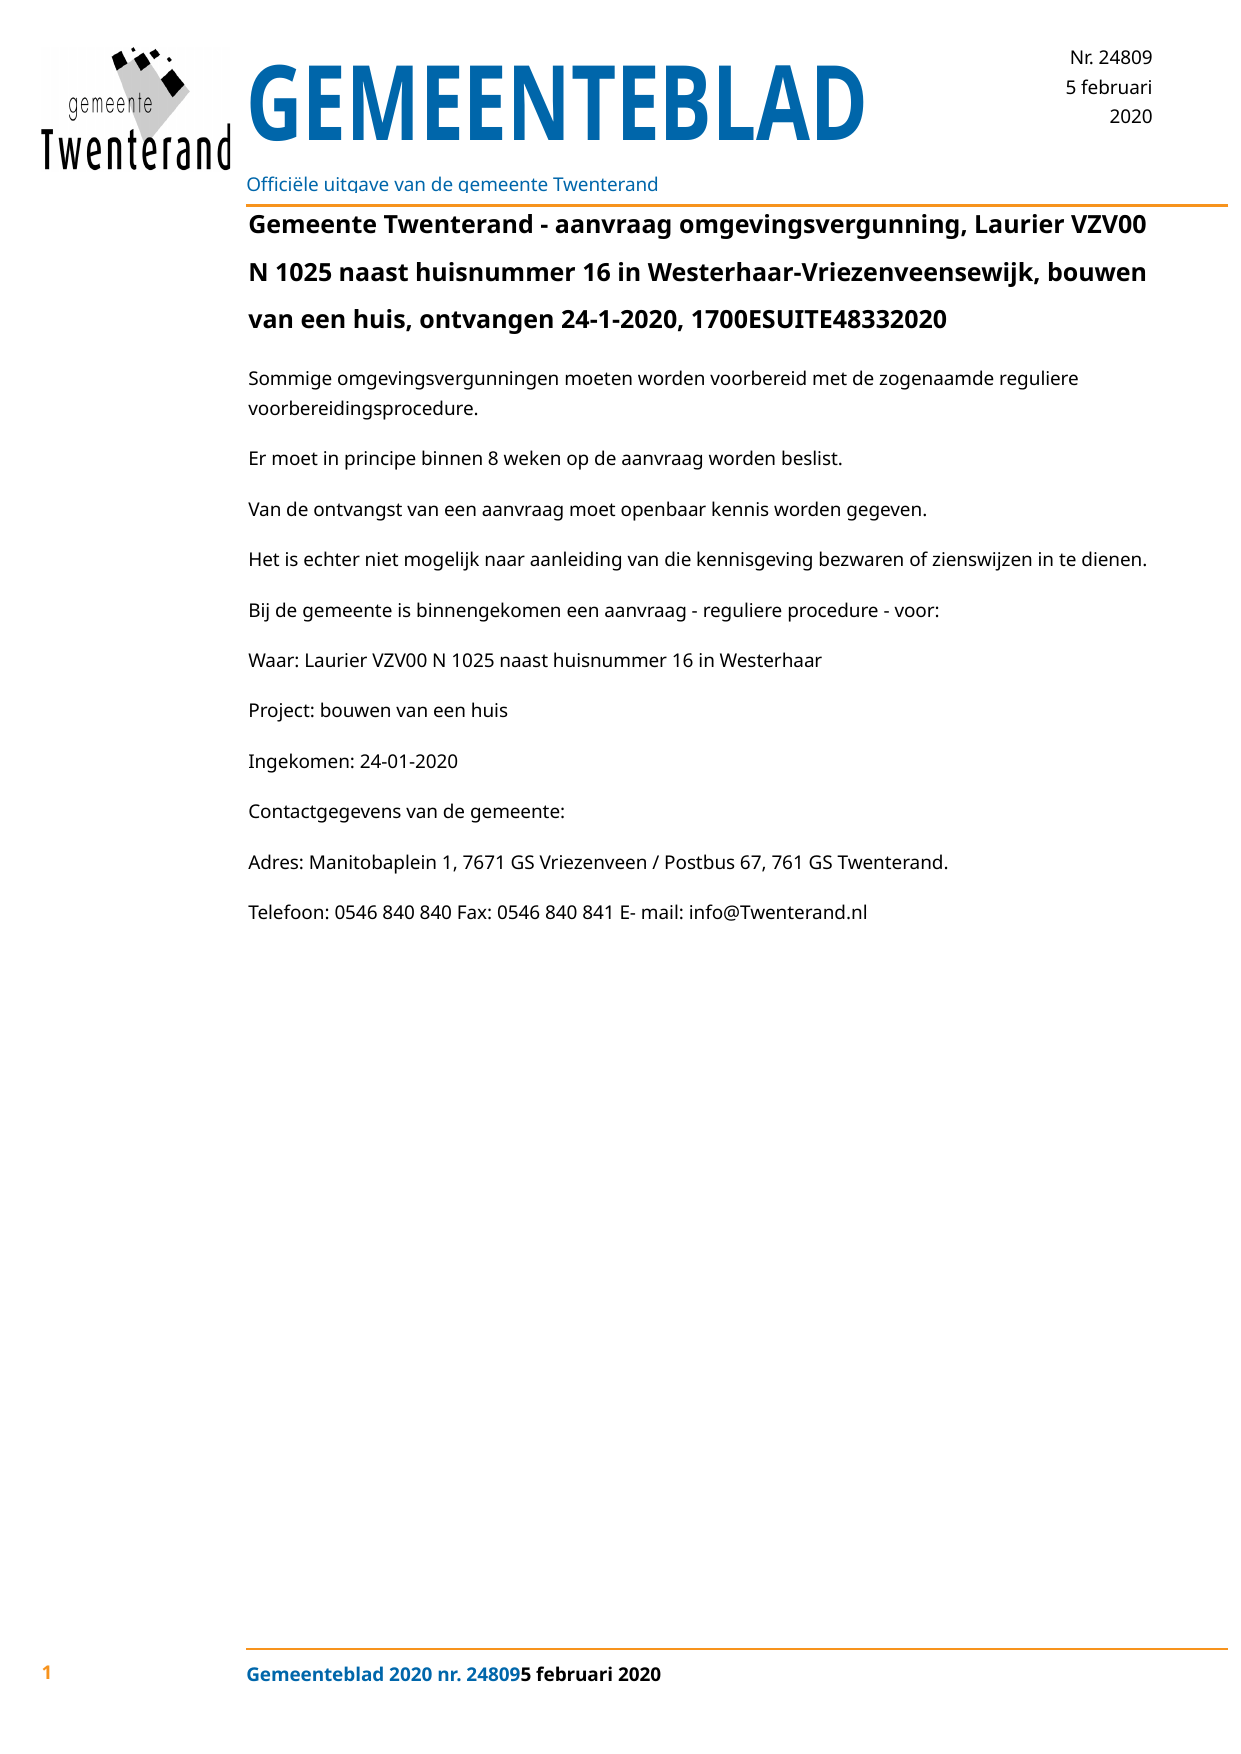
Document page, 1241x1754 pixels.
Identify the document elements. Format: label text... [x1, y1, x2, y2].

text Er moet in principe binnen 8 weken op de aanvraag worden beslist. [248, 446, 1152, 471]
text Adres: Manitobaplein 1, 7671 GS Vriezenveen / Postbus 67, 761 GS Twenterand. [248, 849, 1152, 874]
text Gemeente Twenterand - aanvraag omgevingsvergunning, Laurier VZV00 N 1025 naast huisnummer 16 in Westerhaar-Vriezenveensewijk, bouwen van een huis, ontvangen 24-1-2020, 1700ESUITE48332020 [248, 207, 1152, 336]
text Ingekomen: 24-01-2020 [248, 748, 1152, 774]
text Contactgegevens van de gemeente: [248, 798, 1152, 824]
text Project: bouwen van een huis [248, 698, 1152, 723]
text Waar: Laurier VZV00 N 1025 naast huisnummer 16 in Westerhaar [248, 647, 1152, 673]
text Van de ontvangst van een aanvraag moet openbaar kennis worden gegeven. [248, 496, 1152, 522]
text Sommige omgevingsvergunningen moeten worden voorbereid met de zogenaamde reguliere voorbereidingsprocedure. [248, 366, 1152, 421]
text Bij de gemeente is binnengekomen een aanvraag - reguliere procedure - voor: [248, 597, 1152, 622]
text Het is echter niet mogelijk naar aanleiding van die kennisgeving bezwaren of zienswijzen in te dienen. [248, 546, 1152, 572]
picture [41, 47, 231, 172]
text Telefoon: 0546 840 840 Fax: 0546 840 841 E- mail: info@Twenterand.nl [248, 899, 1152, 925]
